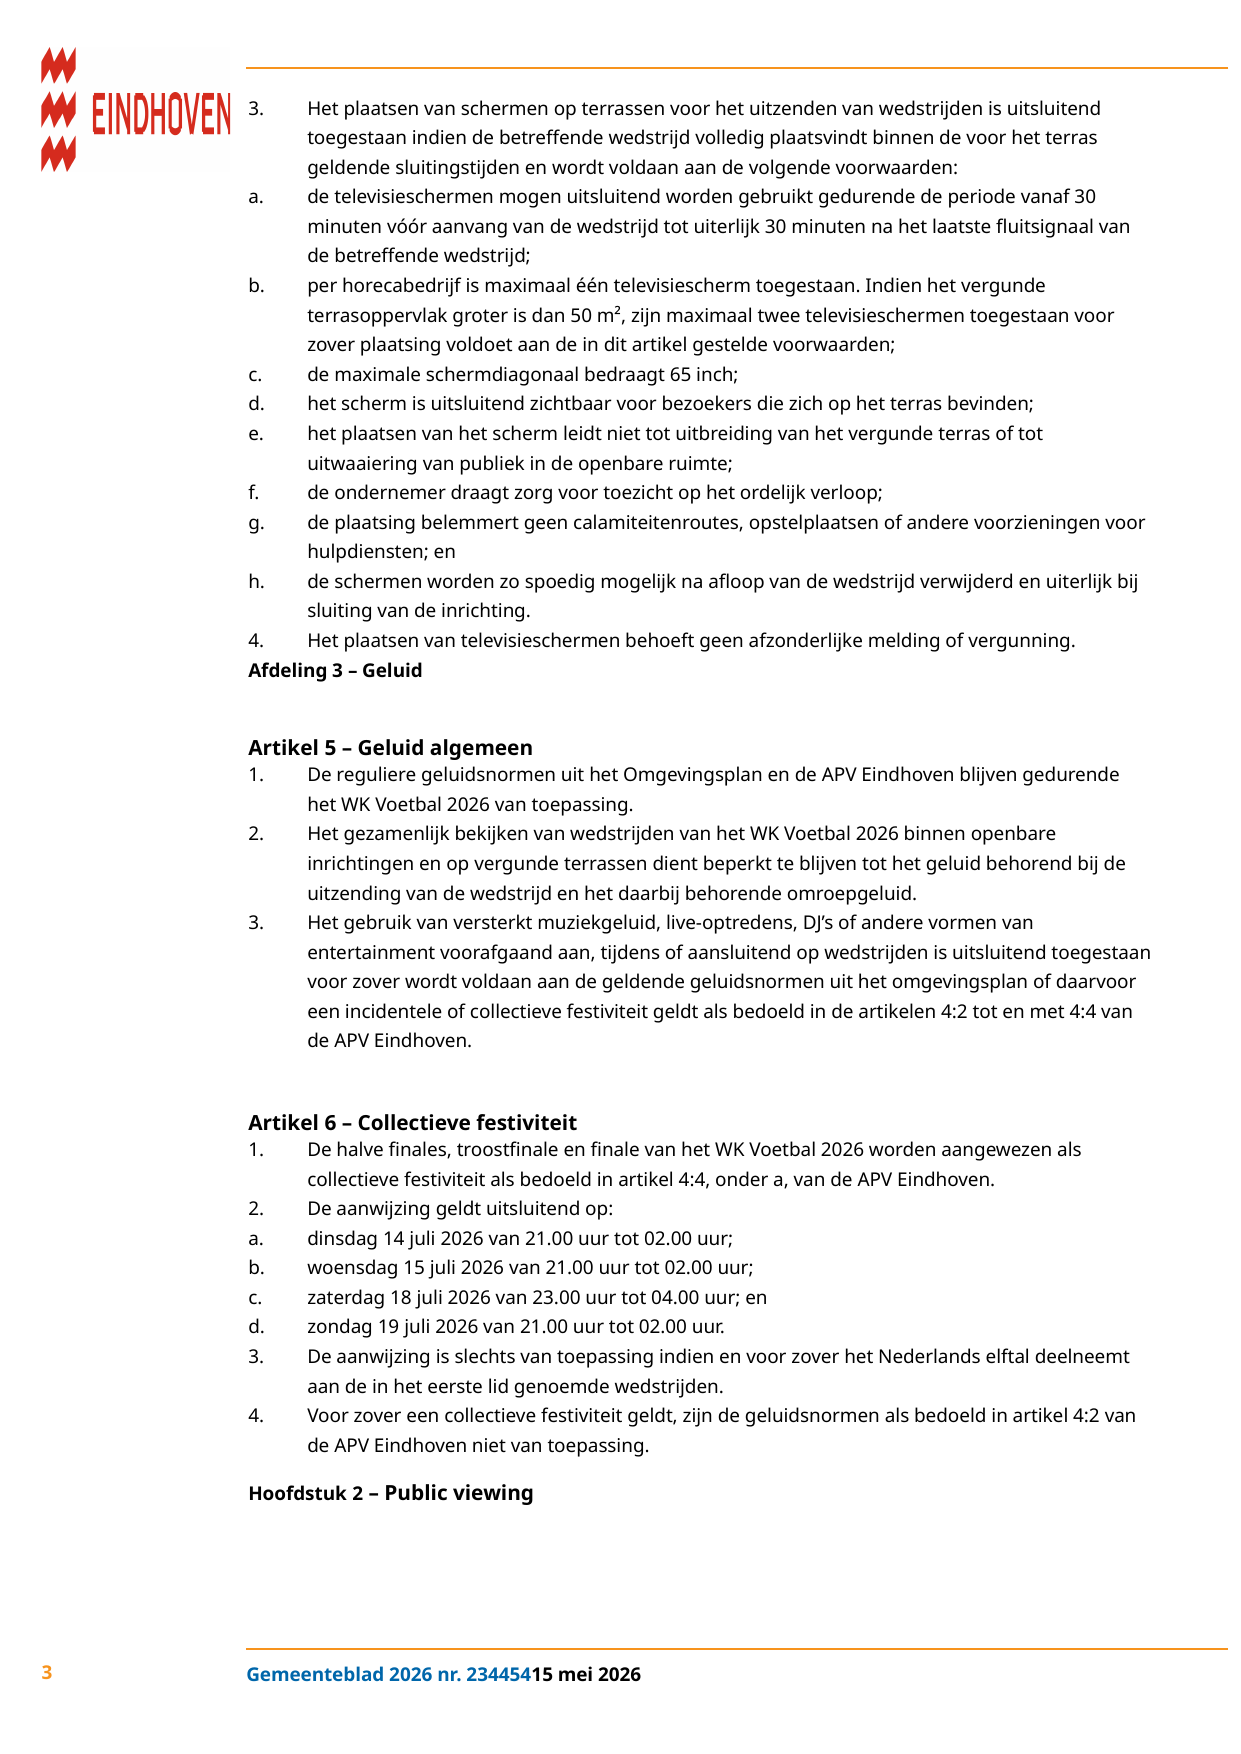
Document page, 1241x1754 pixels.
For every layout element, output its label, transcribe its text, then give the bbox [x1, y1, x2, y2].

text Artikel 5 – Geluid algemeen [248, 733, 1152, 761]
list Het plaatsen van schermen op terrassen voor het uitzenden van wedstrijden is uitsluitend toegestaan indien de betreffende wedstrijd volledig plaatsvindt binnen de voor het terras geldende sluitingstijden en wordt voldaan aan de volgende voorwaarden: [248, 95, 1152, 180]
list per horecabedrijf is maximaal één televisiescherm toegestaan. Indien het vergunde terrasoppervlak groter is dan 50 m², zijn maximaal twee televisieschermen toegestaan voor zover plaatsing voldoet aan de in dit artikel gestelde voorwaarden; [248, 272, 1152, 357]
list De aanwijzing is slechts van toepassing indien en voor zover het Nederlands elftal deelneemt aan de in het eerste lid genoemde wedstrijden. [248, 1343, 1152, 1398]
list de plaatsing belemmert geen calamiteitenroutes, opstelplaatsen of andere voorzieningen voor hulpdiensten; en [248, 509, 1152, 564]
list het plaatsen van het scherm leidt niet tot uitbreiding van het vergunde terras of tot uitwaaiering van publiek in de openbare ruimte; [248, 420, 1152, 476]
list de schermen worden zo spoedig mogelijk na afloop van de wedstrijd verwijderd en uiterlijk bij sluiting van de inrichting. [248, 568, 1152, 623]
list Het gezamenlijk bekijken van wedstrijden van het WK Voetbal 2026 binnen openbare inrichtingen en op vergunde terrassen dient beperkt te blijven tot het geluid behorend bij de uitzending van de wedstrijd en het daarbij behorende omroepgeluid. [248, 821, 1152, 906]
picture [41, 47, 231, 172]
list de televisieschermen mogen uitsluitend worden gebruikt gedurende de periode vanaf 30 minuten vóór aanvang van de wedstrijd tot uiterlijk 30 minuten na het laatste fluitsignaal van de betreffende wedstrijd; [248, 183, 1152, 268]
text Afdeling 3 – Geluid [248, 657, 1152, 683]
text Hoofdstuk 2 – Public viewing [248, 1478, 1152, 1506]
list zaterdag 18 juli 2026 van 23.00 uur tot 04.00 uur; en [248, 1284, 1152, 1310]
list dinsdag 14 juli 2026 van 21.00 uur tot 02.00 uur; [248, 1225, 1152, 1251]
text Artikel 6 – Collectieve festiviteit [248, 1108, 1152, 1136]
list De aanwijzing geldt uitsluitend op: [248, 1195, 1152, 1221]
list Het gebruik van versterkt muziekgeluid, live-optredens, DJ’s of andere vormen van entertainment voorafgaand aan, tijdens of aansluitend op wedstrijden is uitsluitend toegestaan voor zover wordt voldaan aan de geldende geluidsnormen uit het omgevingsplan of daarvoor een incidentele of collectieve festiviteit geldt als bedoeld in de artikelen 4:2 tot en met 4:4 van de APV Eindhoven. [248, 909, 1152, 1053]
list Voor zover een collectieve festiviteit geldt, zijn de geluidsnormen als bedoeld in artikel 4:2 van de APV Eindhoven niet van toepassing. [248, 1402, 1152, 1458]
list de maximale schermdiagonaal bedraagt 65 inch; [248, 361, 1152, 387]
list zondag 19 juli 2026 van 21.00 uur tot 02.00 uur. [248, 1314, 1152, 1339]
list Het plaatsen van televisieschermen behoeft geen afzonderlijke melding of vergunning. [248, 627, 1152, 653]
list De halve finales, troostfinale en finale van het WK Voetbal 2026 worden aangewezen als collectieve festiviteit als bedoeld in artikel 4:4, onder a, van de APV Eindhoven. [248, 1136, 1152, 1191]
list De reguliere geluidsnormen uit het Omgevingsplan en de APV Eindhoven blijven gedurende het WK Voetbal 2026 van toepassing. [248, 761, 1152, 817]
list het scherm is uitsluitend zichtbaar voor bezoekers die zich op het terras bevinden; [248, 391, 1152, 416]
list woensdag 15 juli 2026 van 21.00 uur tot 02.00 uur; [248, 1254, 1152, 1280]
list de ondernemer draagt zorg voor toezicht op het ordelijk verloop; [248, 479, 1152, 505]
